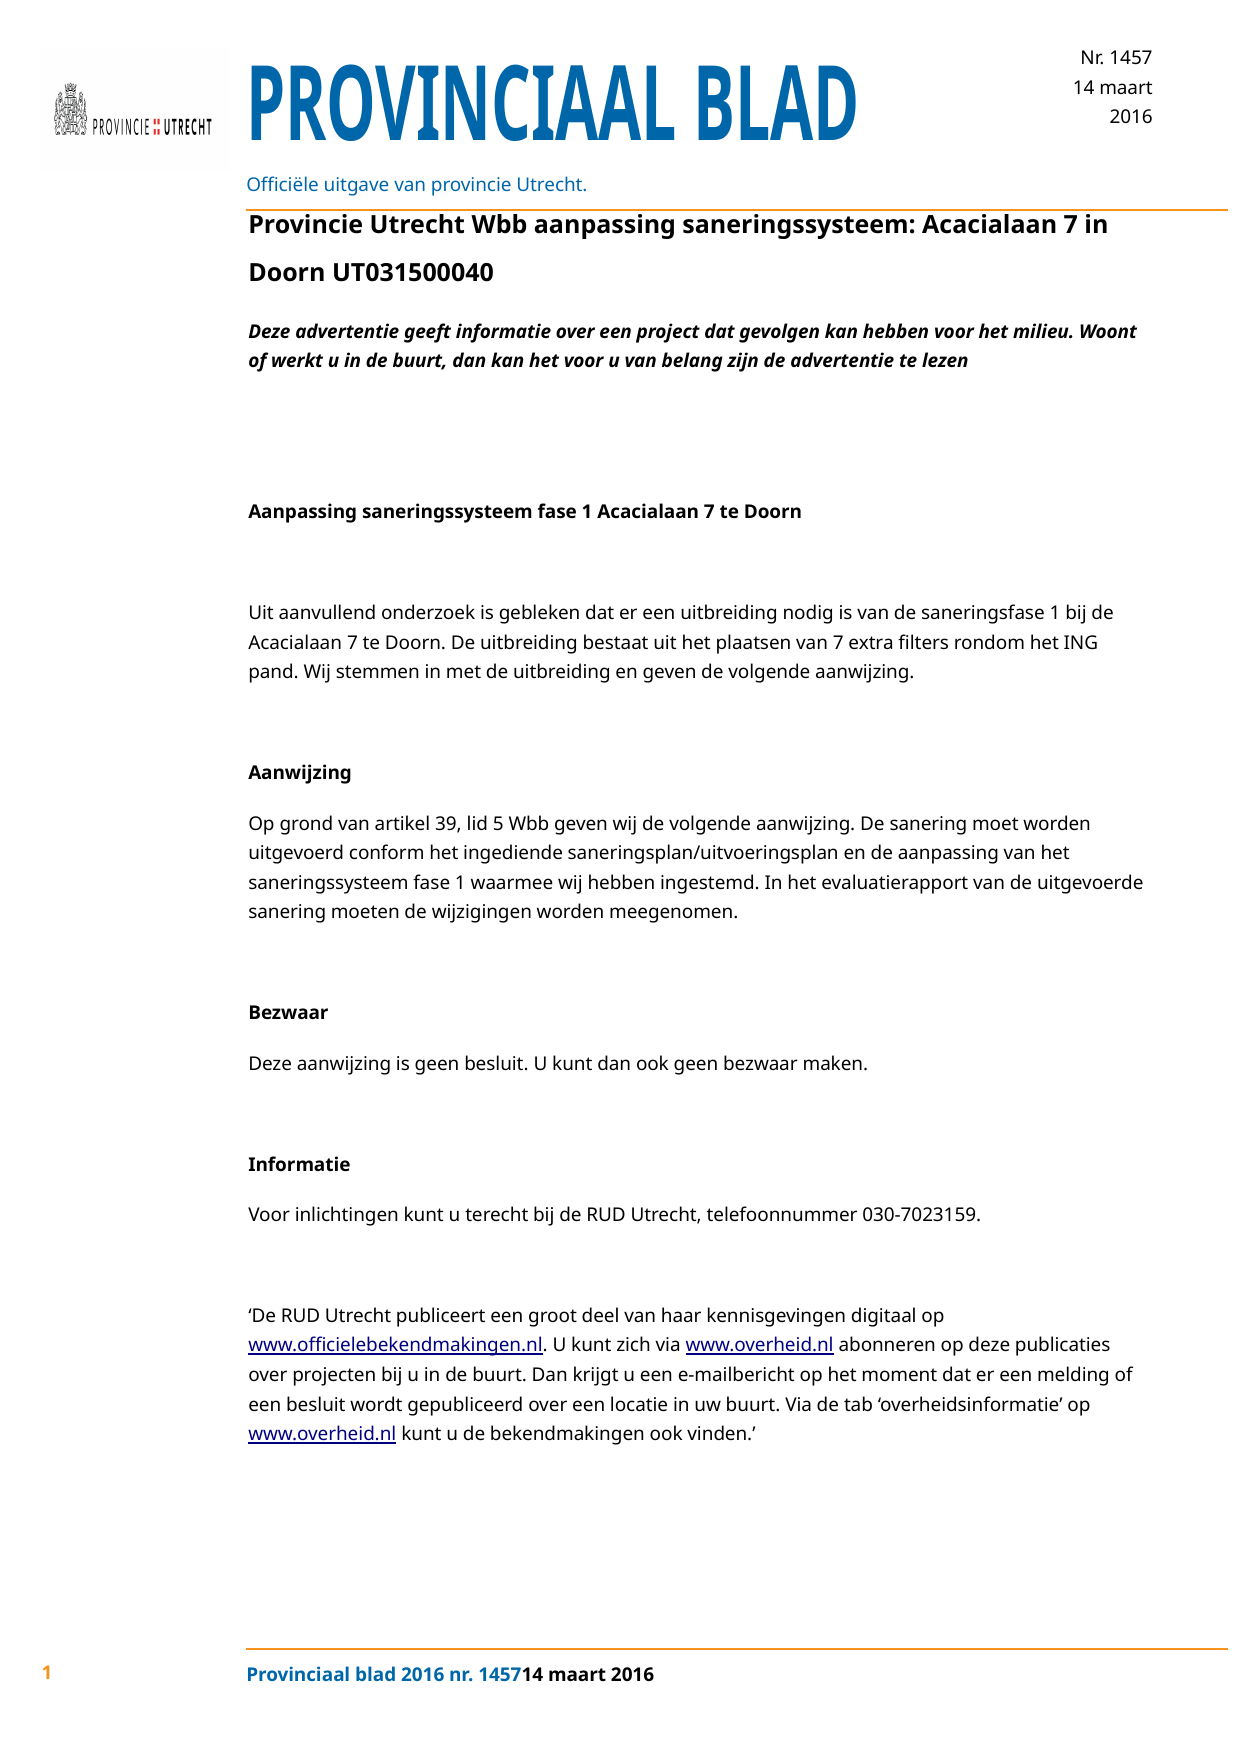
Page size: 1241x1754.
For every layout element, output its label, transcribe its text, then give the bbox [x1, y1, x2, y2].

text Op grond van artikel 39, lid 5 Wbb geven wij de volgende aanwijzing. De sanering moet worden uitgevoerd conform het ingediende saneringsplan/uitvoeringsplan en de aanpassing van het saneringssysteem fase 1 waarmee wij hebben ingestemd. In het evaluatierapport van de uitgevoerde sanering moeten de wijzigingen worden meegenomen. [248, 810, 1152, 924]
text Deze aanwijzing is geen besluit. U kunt dan ook geen bezwaar maken. [248, 1050, 1152, 1076]
text Deze advertentie geeft informatie over een project dat gevolgen kan hebben voor het milieu. Woont of werkt u in de buurt, dan kan het voor u van belang zijn de advertentie te lezen [248, 318, 1152, 373]
text Provincie Utrecht Wbb aanpassing saneringssysteem: Acacialaan 7 in Doorn UT031500040 [248, 211, 1152, 288]
text Voor inlichtingen kunt u terecht bij de RUD Utrecht, telefoonnummer 030-7023159. [248, 1201, 1152, 1227]
text Bezwaar [248, 999, 1152, 1025]
text Informatie [248, 1151, 1152, 1177]
text Aanpassing saneringssysteem fase 1 Acacialaan 7 te Doorn [248, 499, 1152, 524]
text ‘De RUD Utrecht publiceert een groot deel van haar kennisgevingen digitaal op www.officielebekendmakingen.nl. U kunt zich via www.overheid.nl abonneren op deze publicaties over projecten bij u in de buurt. Dan krijgt u een e-mailbericht op het moment dat er een melding of een besluit wordt gepubliceerd over een locatie in uw buurt. Via de tab ‘overheidsinformatie’ op www.overheid.nl kunt u de bekendmakingen ook vinden.’ [248, 1302, 1152, 1446]
text Aanwijzing [248, 759, 1152, 785]
picture [41, 47, 231, 172]
text Uit aanvullend onderzoek is gebleken dat er een uitbreiding nodig is van de saneringsfase 1 bij de Acacialaan 7 te Doorn. De uitbreiding bestaat uit het plaatsen van 7 extra filters rondom het ING pand. Wij stemmen in met de uitbreiding en geven de volgende aanwijzing. [248, 599, 1152, 684]
